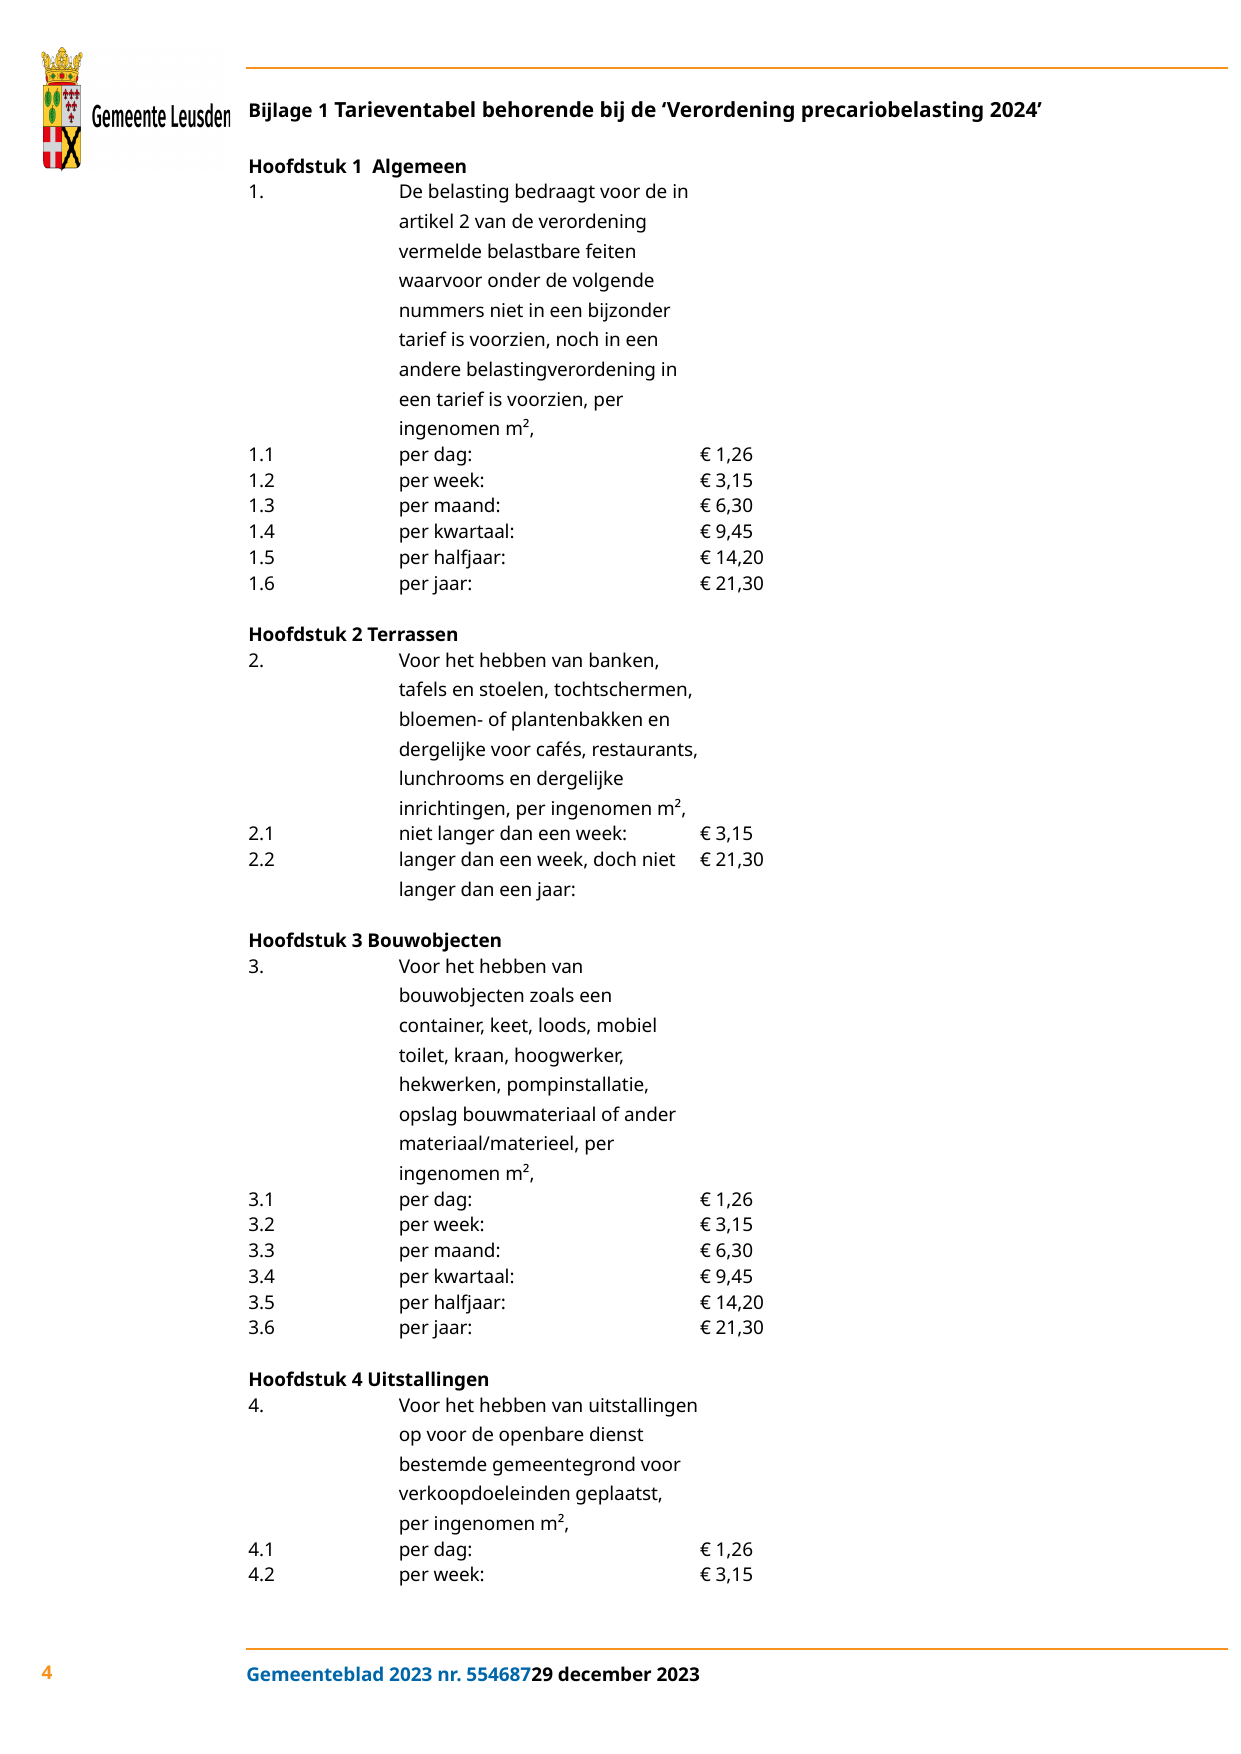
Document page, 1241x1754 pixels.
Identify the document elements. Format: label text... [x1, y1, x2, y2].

table_cell € 6,30 [700, 493, 1152, 518]
table_cell 1.6 [248, 570, 398, 596]
table_cell 1. [248, 179, 398, 441]
table_cell per jaar: [399, 570, 700, 596]
table_cell langer dan een week, doch niet langer dan een jaar: [399, 846, 700, 902]
table_cell 4.1 [248, 1536, 398, 1562]
table_cell 3.4 [248, 1263, 398, 1289]
table_cell € 21,30 [700, 570, 1152, 596]
table_cell [399, 596, 700, 621]
picture [41, 47, 231, 172]
table_cell € 14,20 [700, 1289, 1152, 1314]
table_cell per week: [399, 1562, 700, 1587]
table_header Hoofdstuk 1 Algemeen [248, 153, 700, 179]
table_cell [399, 1340, 700, 1366]
table_cell per week: [399, 467, 700, 493]
table_cell Voor het hebben van banken, tafels en stoelen, tochtschermen, bloemen- of plantenbakken en dergelijke voor cafés, restaurants, lunchrooms en dergelijke inrichtingen, per ingenomen m², [399, 647, 700, 821]
table_cell 3.5 [248, 1289, 398, 1314]
table_cell [700, 1392, 1152, 1536]
table_cell Hoofdstuk 3 Bouwobjecten [248, 928, 700, 953]
table_cell 3.6 [248, 1315, 398, 1340]
table_cell [700, 953, 1152, 1186]
table_cell per halfjaar: [399, 1289, 700, 1314]
table_cell € 9,45 [700, 1263, 1152, 1289]
table_cell € 9,45 [700, 518, 1152, 544]
table_cell 3.2 [248, 1212, 398, 1237]
table_cell € 1,26 [700, 1186, 1152, 1212]
table_cell [700, 621, 1152, 647]
text Bijlage 1 Tarieventabel behorende bij de ‘Verordening precariobelasting 2024’ [248, 95, 1152, 123]
table_cell [248, 902, 398, 927]
table_cell € 21,30 [700, 1315, 1152, 1340]
table_cell Voor het hebben van uitstallingen op voor de openbare dienst bestemde gemeentegrond voor verkoopdoeleinden geplaatst, per ingenomen m², [399, 1392, 700, 1536]
table_cell € 21,30 [700, 846, 1152, 902]
table_cell [700, 902, 1152, 927]
table_cell per maand: [399, 493, 700, 518]
table_cell 2. [248, 647, 398, 821]
table_cell Hoofdstuk 2 Terrassen [248, 621, 700, 647]
table_cell 2.1 [248, 821, 398, 846]
table_cell per maand: [399, 1238, 700, 1263]
table_cell € 14,20 [700, 544, 1152, 570]
table_cell 1.4 [248, 518, 398, 544]
table_cell [700, 596, 1152, 621]
table_cell € 1,26 [700, 1536, 1152, 1562]
table_cell [700, 647, 1152, 821]
table_cell per dag: [399, 1536, 700, 1562]
table_cell [700, 1366, 1152, 1392]
table_cell € 3,15 [700, 467, 1152, 493]
table_cell Hoofdstuk 4 Uitstallingen [248, 1366, 700, 1392]
table_cell per kwartaal: [399, 518, 700, 544]
table_cell € 6,30 [700, 1238, 1152, 1263]
table_cell [700, 179, 1152, 441]
table_header [700, 153, 1152, 179]
table_cell 3. [248, 953, 398, 1186]
table_cell € 1,26 [700, 441, 1152, 467]
table_cell per dag: [399, 1186, 700, 1212]
table_cell 1.5 [248, 544, 398, 570]
table_cell [700, 1340, 1152, 1366]
table_cell [399, 902, 700, 927]
table_cell [700, 928, 1152, 953]
table_cell 4.2 [248, 1562, 398, 1587]
table_cell Voor het hebben van bouwobjecten zoals een container, keet, loods, mobiel toilet, kraan, hoogwerker, hekwerken, pompinstallatie, opslag bouwmateriaal of ander materiaal/materieel, per ingenomen m², [399, 953, 700, 1186]
table_cell per week: [399, 1212, 700, 1237]
table_cell per halfjaar: [399, 544, 700, 570]
table_cell 4. [248, 1392, 398, 1536]
table_cell € 3,15 [700, 821, 1152, 846]
table_cell 2.2 [248, 846, 398, 902]
table_cell per dag: [399, 441, 700, 467]
table_cell 3.1 [248, 1186, 398, 1212]
table_cell [248, 596, 398, 621]
table_cell niet langer dan een week: [399, 821, 700, 846]
table_cell De belasting bedraagt voor de in artikel 2 van de verordening vermelde belastbare feiten waarvoor onder de volgende nummers niet in een bijzonder tarief is voorzien, noch in een andere belastingverordening in een tarief is voorzien, per ingenomen m², [399, 179, 700, 441]
table_cell per kwartaal: [399, 1263, 700, 1289]
table_cell 3.3 [248, 1238, 398, 1263]
table_cell 1.3 [248, 493, 398, 518]
table_cell € 3,15 [700, 1212, 1152, 1237]
table_cell per jaar: [399, 1315, 700, 1340]
table_cell [248, 1340, 398, 1366]
table_cell 1.1 [248, 441, 398, 467]
table_cell 1.2 [248, 467, 398, 493]
table_cell € 3,15 [700, 1562, 1152, 1587]
